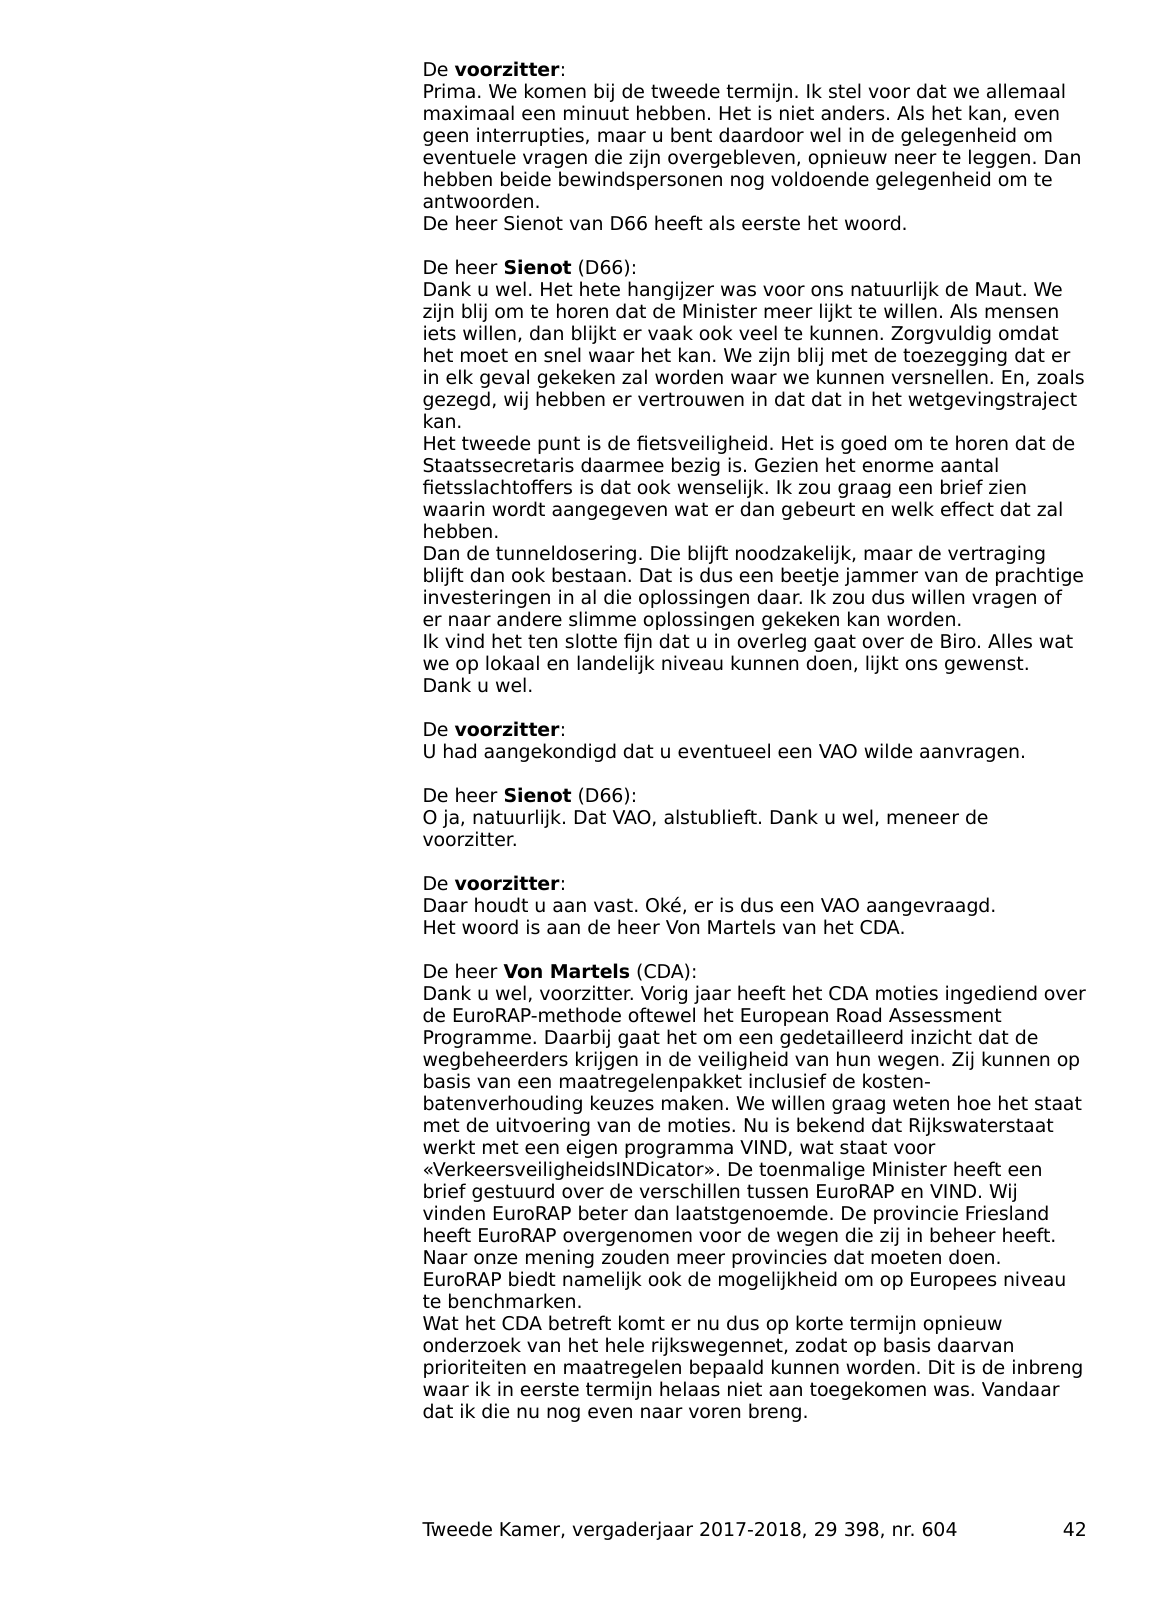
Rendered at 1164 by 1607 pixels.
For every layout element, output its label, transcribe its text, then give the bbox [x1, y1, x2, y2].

text Het woord is aan de heer Von Martels van het CDA. [422, 917, 1087, 939]
text Prima. We komen bij de tweede termijn. Ik stel voor dat we allemaal maximaal een minuut hebben. Het is niet anders. Als het kan, even geen interrupties, maar u bent daardoor wel in de gelegenheid om eventuele vragen die zijn overgebleven, opnieuw neer te leggen. Dan hebben beide bewindspersonen nog voldoende gelegenheid om te antwoorden. [422, 81, 1087, 213]
text O ja, natuurlijk. Dat VAO, alstublieft. Dank u wel, meneer de voorzitter. [422, 807, 1087, 851]
text De heer Sienot (D66): [422, 785, 1087, 807]
text De voorzitter: [422, 59, 1087, 81]
text Dank u wel, voorzitter. Vorig jaar heeft het CDA moties ingediend over de EuroRAP-methode oftewel het European Road Assessment Programme. Daarbij gaat het om een gedetailleerd inzicht dat de wegbeheerders krijgen in de veiligheid van hun wegen. Zij kunnen op basis van een maatregelenpakket inclusief de kosten-batenverhouding keuzes maken. We willen graag weten hoe het staat met de uitvoering van de moties. Nu is bekend dat Rijkswaterstaat werkt met een eigen programma VIND, wat staat voor «VerkeersveiligheidsINDicator». De toenmalige Minister heeft een brief gestuurd over de verschillen tussen EuroRAP en VIND. Wij vinden EuroRAP beter dan laatstgenoemde. De provincie Friesland heeft EuroRAP overgenomen voor de wegen die zij in beheer heeft. Naar onze mening zouden meer provincies dat moeten doen. EuroRAP biedt namelijk ook de mogelijkheid om op Europees niveau te benchmarken. [422, 983, 1087, 1313]
text Dan de tunneldosering. Die blijft noodzakelijk, maar de vertraging blijft dan ook bestaan. Dat is dus een beetje jammer van de prachtige investeringen in al die oplossingen daar. Ik zou dus willen vragen of er naar andere slimme oplossingen gekeken kan worden. [422, 543, 1087, 631]
text De heer Sienot van D66 heeft als eerste het woord. [422, 213, 1087, 235]
text Het tweede punt is de fietsveiligheid. Het is goed om te horen dat de Staatssecretaris daarmee bezig is. Gezien het enorme aantal fietsslachtoffers is dat ook wenselijk. Ik zou graag een brief zien waarin wordt aangegeven wat er dan gebeurt en welk effect dat zal hebben. [422, 433, 1087, 543]
text Ik vind het ten slotte fijn dat u in overleg gaat over de Biro. Alles wat we op lokaal en landelijk niveau kunnen doen, lijkt ons gewenst. [422, 631, 1087, 675]
text U had aangekondigd dat u eventueel een VAO wilde aanvragen. [422, 741, 1087, 763]
text Dank u wel. [422, 675, 1087, 697]
text De voorzitter: [422, 719, 1087, 741]
text De voorzitter: [422, 873, 1087, 895]
text Dank u wel. Het hete hangijzer was voor ons natuurlijk de Maut. We zijn blij om te horen dat de Minister meer lijkt te willen. Als mensen iets willen, dan blijkt er vaak ook veel te kunnen. Zorgvuldig omdat het moet en snel waar het kan. We zijn blij met de toezegging dat er in elk geval gekeken zal worden waar we kunnen versnellen. En, zoals gezegd, wij hebben er vertrouwen in dat dat in het wetgevingstraject kan. [422, 279, 1087, 433]
text De heer Von Martels (CDA): [422, 961, 1087, 983]
text De heer Sienot (D66): [422, 257, 1087, 279]
text Wat het CDA betreft komt er nu dus op korte termijn opnieuw onderzoek van het hele rijkswegennet, zodat op basis daarvan prioriteiten en maatregelen bepaald kunnen worden. Dit is de inbreng waar ik in eerste termijn helaas niet aan toegekomen was. Vandaar dat ik die nu nog even naar voren breng. [422, 1313, 1087, 1423]
text Daar houdt u aan vast. Oké, er is dus een VAO aangevraagd. [422, 895, 1087, 917]
